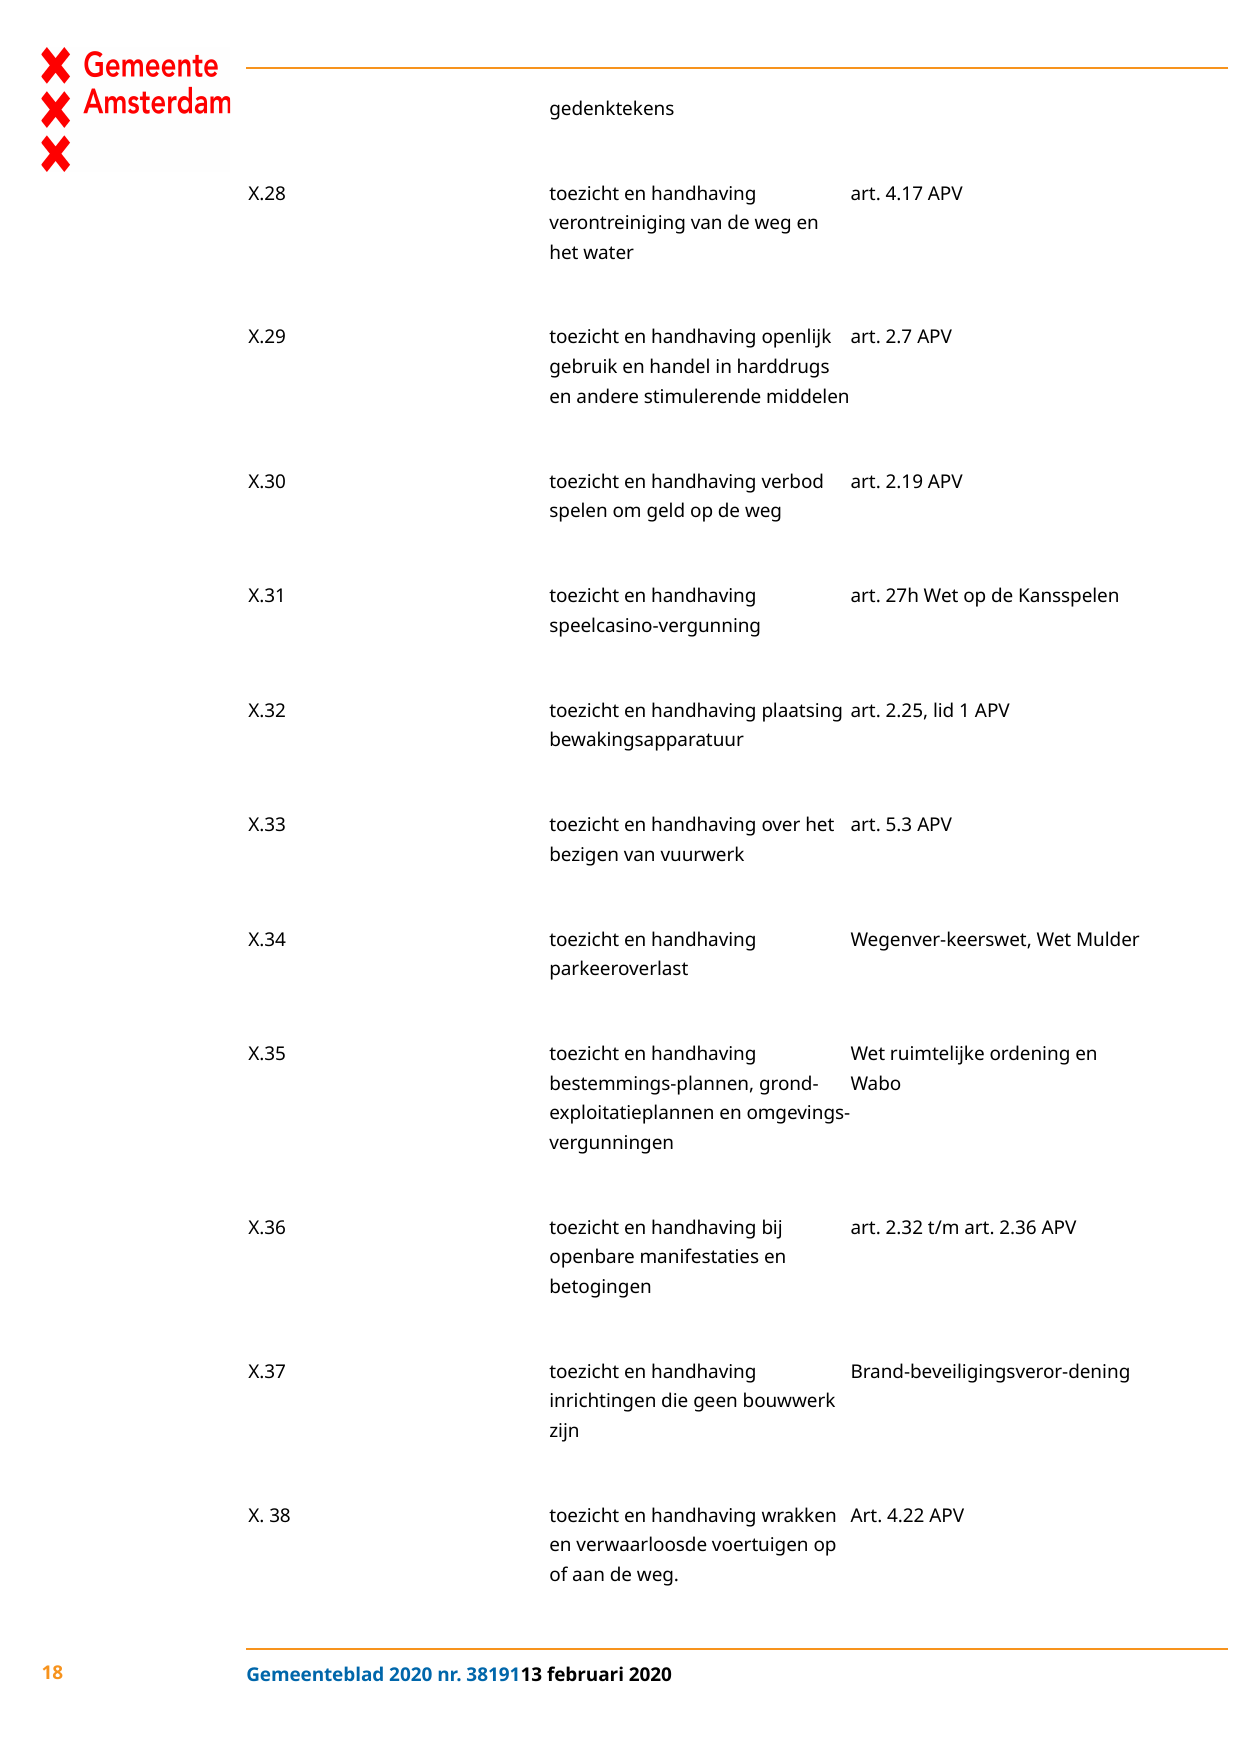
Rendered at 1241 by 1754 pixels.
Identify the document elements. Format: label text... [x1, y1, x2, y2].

table_cell toezicht en handhaving parkeeroverlast [549, 896, 850, 1011]
picture [41, 47, 231, 172]
table_cell X. 38 [248, 1473, 549, 1587]
table_cell art. 2.32 t/m art. 2.36 APV [850, 1184, 1152, 1328]
table_cell X.36 [248, 1184, 549, 1328]
table_cell X.34 [248, 896, 549, 1011]
table_cell X.33 [248, 782, 549, 896]
table_cell art. 2.25, lid 1 APV [850, 667, 1152, 782]
table_cell toezicht en handhaving wrakken en verwaarloosde voertuigen op of aan de weg. [549, 1473, 850, 1587]
table_cell toezicht en handhaving verbod spelen om geld op de weg [549, 438, 850, 553]
table_cell art. 4.17 APV [850, 150, 1152, 294]
table_cell art. 5.3 APV [850, 782, 1152, 896]
table_cell toezicht en handhaving speelcasino-vergunning [549, 553, 850, 667]
table_cell X.29 [248, 294, 549, 438]
table_cell art. 2.7 APV [850, 294, 1152, 438]
table_cell X.28 [248, 150, 549, 294]
table_cell [850, 95, 1152, 150]
table_cell toezicht en handhaving plaatsing bewakingsapparatuur [549, 667, 850, 782]
table_cell toezicht en handhaving inrichtingen die geen bouwwerk zijn [549, 1328, 850, 1472]
table_cell art. 2.19 APV [850, 438, 1152, 553]
table_cell Wet ruimtelijke ordening en Wabo [850, 1011, 1152, 1184]
table_cell toezicht en handhaving verontreiniging van de weg en het water [549, 150, 850, 294]
table_cell X.31 [248, 553, 549, 667]
table_cell X.32 [248, 667, 549, 782]
table_cell X.35 [248, 1011, 549, 1184]
table_cell X.30 [248, 438, 549, 553]
table_cell toezicht en handhaving bij openbare manifestaties en betogingen [549, 1184, 850, 1328]
table_cell [248, 95, 549, 150]
table_cell toezicht en handhaving over het bezigen van vuurwerk [549, 782, 850, 896]
table_cell Art. 4.22 APV [850, 1473, 1152, 1587]
table_cell toezicht en handhaving bestemmings-plannen, grond-exploitatieplannen en omgevings-vergunningen [549, 1011, 850, 1184]
table_cell X.37 [248, 1328, 549, 1472]
table_cell Wegenver-keerswet, Wet Mulder [850, 896, 1152, 1011]
table_cell art. 27h Wet op de Kansspelen [850, 553, 1152, 667]
table_cell gedenktekens [549, 95, 850, 150]
table_cell Brand-beveiligingsveror-dening [850, 1328, 1152, 1472]
table_cell toezicht en handhaving openlijk gebruik en handel in harddrugs en andere stimulerende middelen [549, 294, 850, 438]
